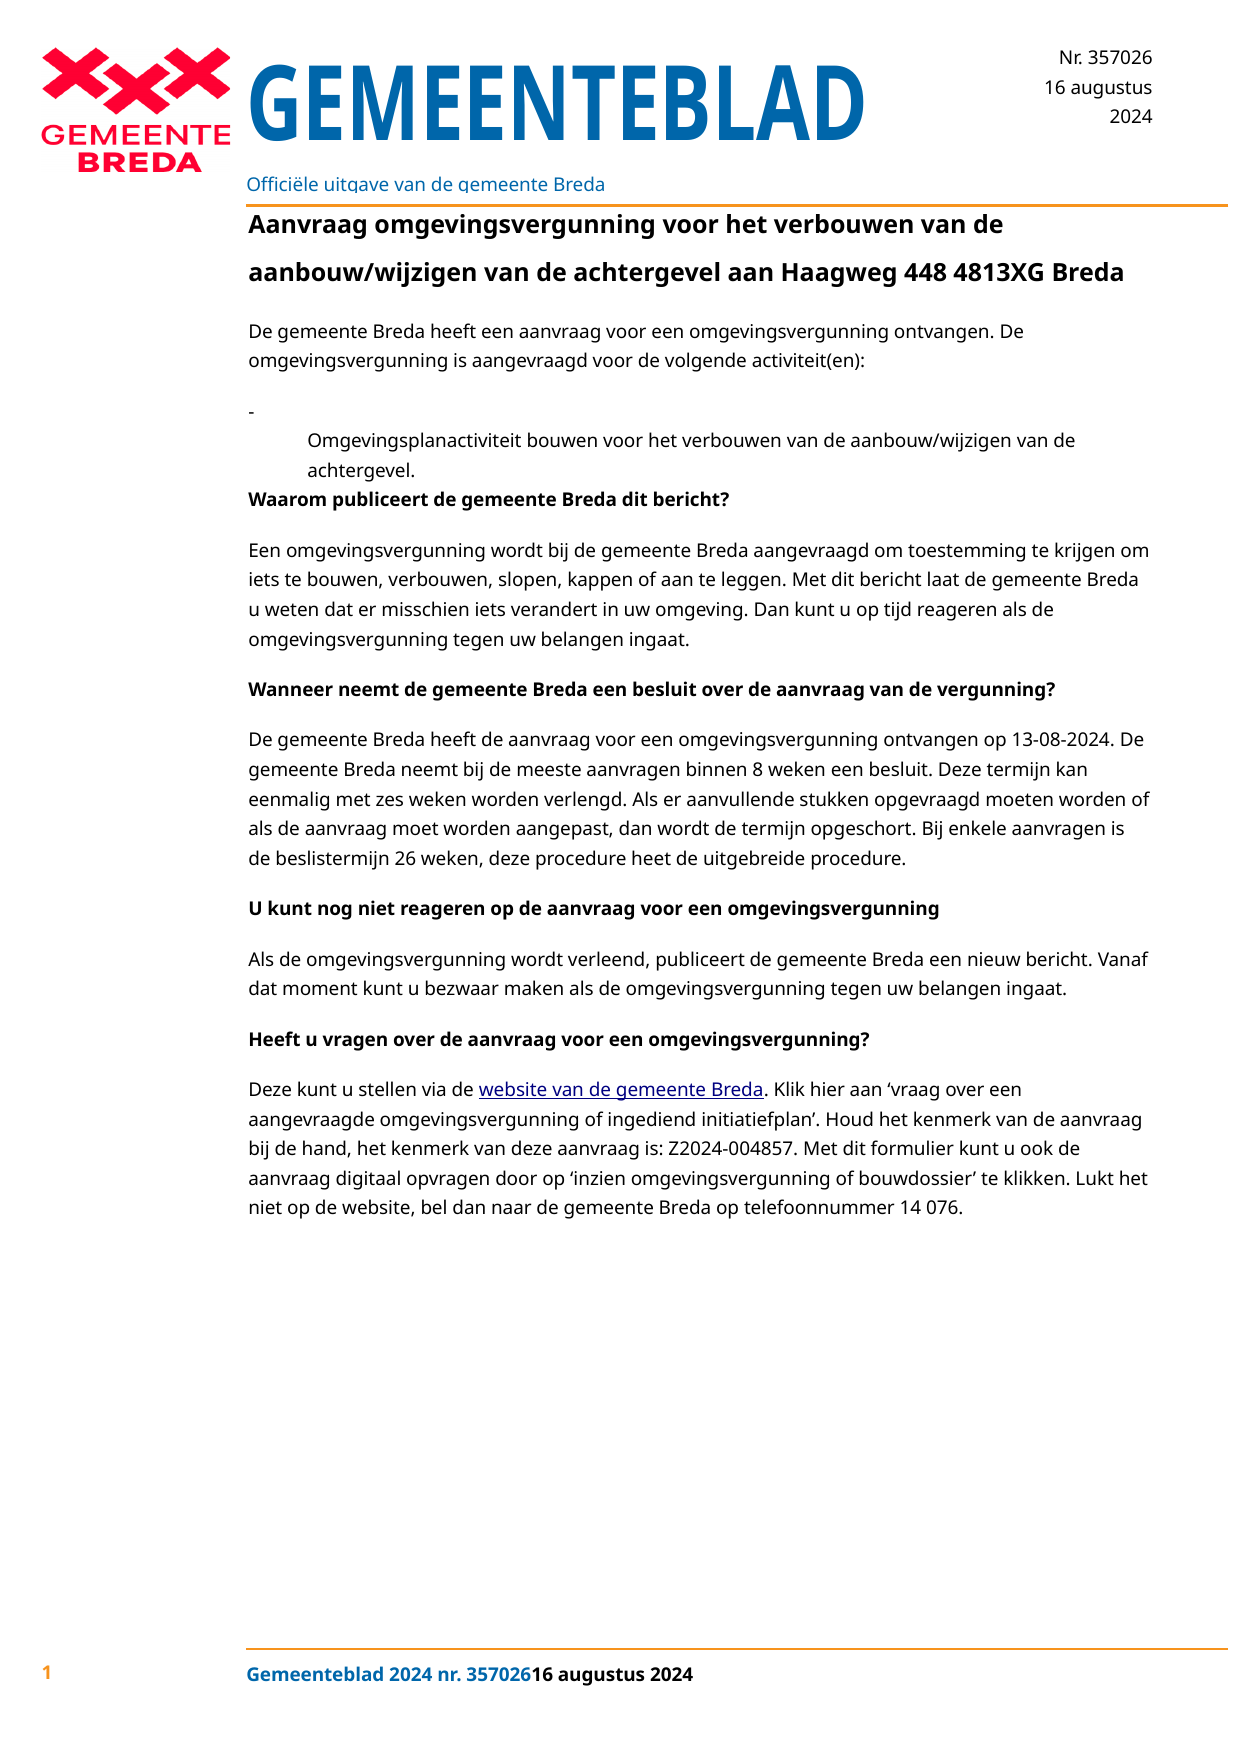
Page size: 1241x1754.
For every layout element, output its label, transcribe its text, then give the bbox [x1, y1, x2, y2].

text U kunt nog niet reageren op de aanvraag voor een omgevingsvergunning [248, 895, 1152, 921]
text De gemeente Breda heeft de aanvraag voor een omgevingsvergunning ontvangen op 13-08-2024. De gemeente Breda neemt bij de meeste aanvragen binnen 8 weken een besluit. Deze termijn kan eenmalig met zes weken worden verlengd. Als er aanvullende stukken opgevraagd moeten worden of als de aanvraag moet worden aangepast, dan wordt de termijn opgeschort. Bij enkele aanvragen is de beslistermijn 26 weken, deze procedure heet de uitgebreide procedure. [248, 727, 1152, 871]
text Waarom publiceert de gemeente Breda dit bericht? [248, 487, 1152, 512]
text Als de omgevingsvergunning wordt verleend, publiceert de gemeente Breda een nieuw bericht. Vanaf dat moment kunt u bezwaar maken als de omgevingsvergunning tegen uw belangen ingaat. [248, 946, 1152, 1001]
picture [41, 47, 231, 172]
list Omgevingsplanactiviteit bouwen voor het verbouwen van de aanbouw/wijzigen van de achtergevel. [248, 427, 1152, 483]
text Een omgevingsvergunning wordt bij de gemeente Breda aangevraagd om toestemming te krijgen om iets te bouwen, verbouwen, slopen, kappen of aan te leggen. Met dit bericht laat de gemeente Breda u weten dat er misschien iets verandert in uw omgeving. Dan kunt u op tijd reageren als de omgevingsvergunning tegen uw belangen ingaat. [248, 537, 1152, 652]
text Aanvraag omgevingsvergunning voor het verbouwen van de aanbouw/wijzigen van de achtergevel aan Haagweg 448 4813XG Breda [248, 207, 1152, 288]
text Deze kunt u stellen via de website van de gemeente Breda. Klik hier aan ‘vraag over een aangevraagde omgevingsvergunning of ingediend initiatiefplan’. Houd het kenmerk van de aanvraag bij de hand, het kenmerk van deze aanvraag is: Z2024-004857. Met dit formulier kunt u ook de aanvraag digitaal opvragen door op ‘inzien omgevingsvergunning of bouwdossier’ te klikken. Lukt het niet op de website, bel dan naar de gemeente Breda op telefoonnummer 14 076. [248, 1076, 1152, 1220]
text Wanneer neemt de gemeente Breda een besluit over de aanvraag van de vergunning? [248, 676, 1152, 702]
text Heeft u vragen over de aanvraag voor een omgevingsvergunning? [248, 1026, 1152, 1052]
text De gemeente Breda heeft een aanvraag voor een omgevingsvergunning ontvangen. De omgevingsvergunning is aangevraagd voor de volgende activiteit(en): [248, 318, 1152, 373]
